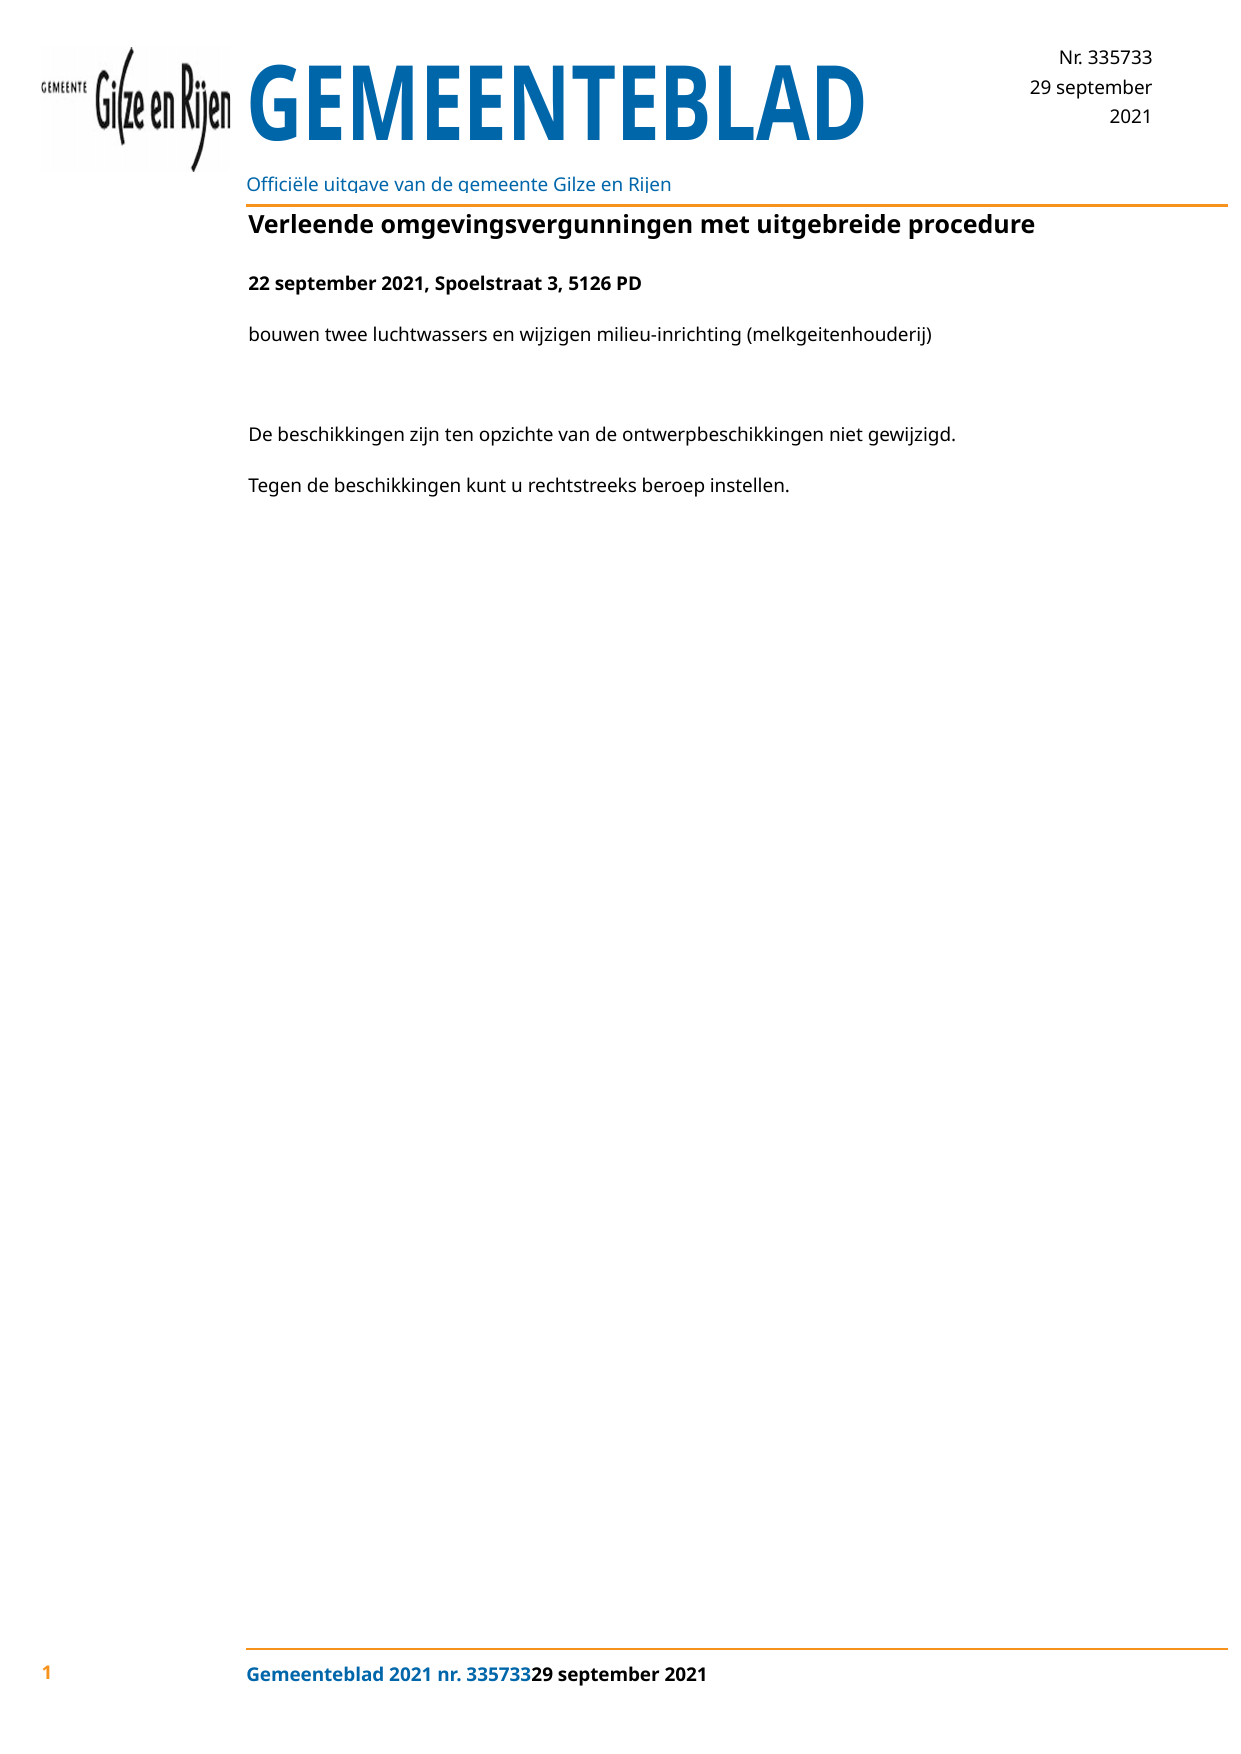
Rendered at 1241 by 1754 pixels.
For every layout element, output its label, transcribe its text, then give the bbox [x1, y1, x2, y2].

text Tegen de beschikkingen kunt u rechtstreeks beroep instellen. [248, 472, 1152, 498]
text 22 september 2021, Spoelstraat 3, 5126 PD [248, 270, 1152, 296]
text bouwen twee luchtwassers en wijzigen milieu-inrichting (melkgeitenhouderij) [248, 321, 1152, 346]
picture [41, 47, 231, 172]
text De beschikkingen zijn ten opzichte van de ontwerpbeschikkingen niet gewijzigd. [248, 422, 1152, 447]
text Verleende omgevingsvergunningen met uitgebreide procedure [248, 207, 1152, 241]
